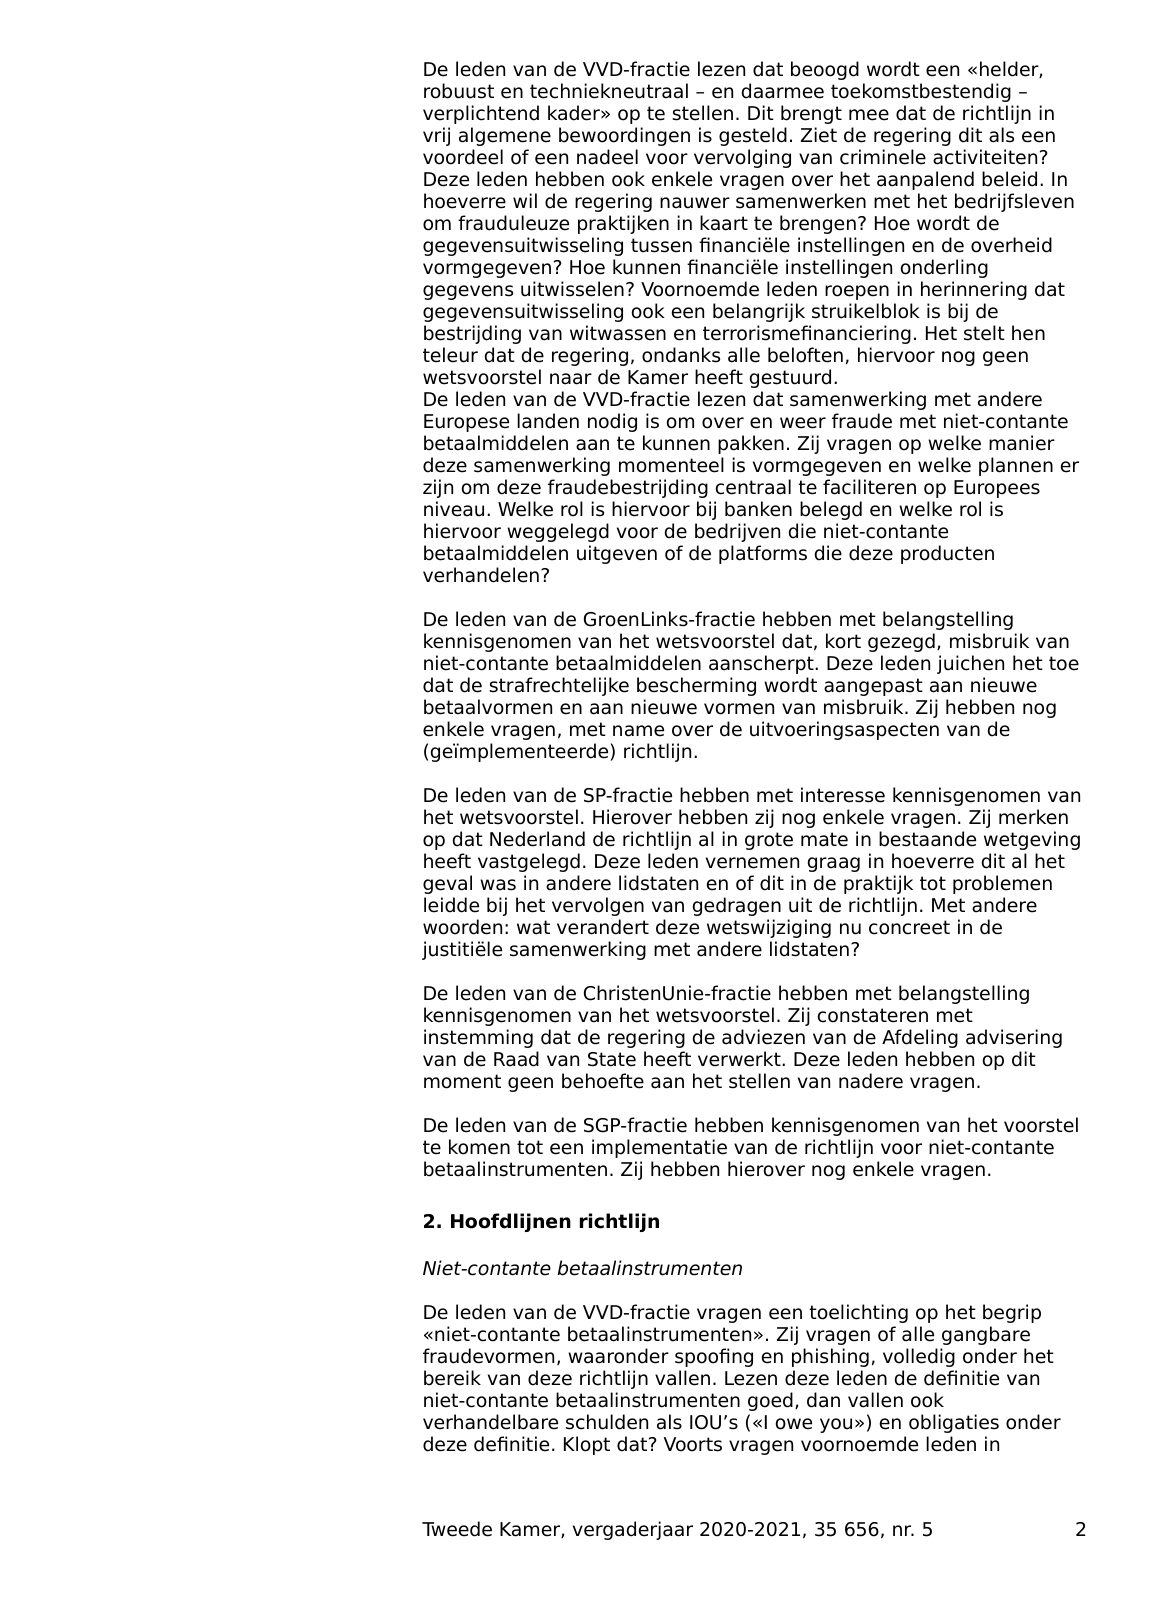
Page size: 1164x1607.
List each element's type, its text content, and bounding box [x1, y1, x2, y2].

text De leden van de SGP-fractie hebben kennisgenomen van het voorstel te komen tot een implementatie van de richtlijn voor niet-contante betaalinstrumenten. Zij hebben hierover nog enkele vragen. [422, 1115, 1087, 1181]
text Deze leden hebben ook enkele vragen over het aanpalend beleid. In hoeverre wil de regering nauwer samenwerken met het bedrijfsleven om frauduleuze praktijken in kaart te brengen? Hoe wordt de gegevensuitwisseling tussen financiële instellingen en de overheid vormgegeven? Hoe kunnen financiële instellingen onderling gegevens uitwisselen? Voornoemde leden roepen in herinnering dat gegevensuitwisseling ook een belangrijk struikelblok is bij de bestrijding van witwassen en terrorismefinanciering. Het stelt hen teleur dat de regering, ondanks alle beloften, hiervoor nog geen wetsvoorstel naar de Kamer heeft gestuurd. [422, 169, 1087, 389]
text De leden van de VVD-fractie lezen dat samenwerking met andere Europese landen nodig is om over en weer fraude met niet-contante betaalmiddelen aan te kunnen pakken. Zij vragen op welke manier deze samenwerking momenteel is vormgegeven en welke plannen er zijn om deze fraudebestrijding centraal te faciliteren op Europees niveau. Welke rol is hiervoor bij banken belegd en welke rol is hiervoor weggelegd voor de bedrijven die niet-contante betaalmiddelen uitgeven of de platforms die deze producten verhandelen? [422, 389, 1087, 587]
text De leden van de VVD-fractie vragen een toelichting op het begrip «niet-contante betaalinstrumenten». Zij vragen of alle gangbare fraudevormen, waaronder spoofing en phishing, volledig onder het bereik van deze richtlijn vallen. Lezen deze leden de definitie van niet-contante betaalinstrumenten goed, dan vallen ook verhandelbare schulden als IOU’s («I owe you») en obligaties onder deze definitie. Klopt dat? Voorts vragen voornoemde leden in [422, 1302, 1087, 1456]
text De leden van de VVD-fractie lezen dat beoogd wordt een «helder, robuust en techniekneutraal – en daarmee toekomstbestendig – verplichtend kader» op te stellen. Dit brengt mee dat de richtlijn in vrij algemene bewoordingen is gesteld. Ziet de regering dit als een voordeel of een nadeel voor vervolging van criminele activiteiten? [422, 59, 1087, 169]
subtitle 2. Hoofdlijnen richtlijn [422, 1211, 1087, 1233]
text De leden van de GroenLinks-fractie hebben met belangstelling kennisgenomen van het wetsvoorstel dat, kort gezegd, misbruik van niet-contante betaalmiddelen aanscherpt. Deze leden juichen het toe dat de strafrechtelijke bescherming wordt aangepast aan nieuwe betaalvormen en aan nieuwe vormen van misbruik. Zij hebben nog enkele vragen, met name over de uitvoeringsaspecten van de (geïmplementeerde) richtlijn. [422, 609, 1087, 763]
text De leden van de SP-fractie hebben met interesse kennisgenomen van het wetsvoorstel. Hierover hebben zij nog enkele vragen. Zij merken op dat Nederland de richtlijn al in grote mate in bestaande wetgeving heeft vastgelegd. Deze leden vernemen graag in hoeverre dit al het geval was in andere lidstaten en of dit in de praktijk tot problemen leidde bij het vervolgen van gedragen uit de richtlijn. Met andere woorden: wat verandert deze wetswijziging nu concreet in de justitiële samenwerking met andere lidstaten? [422, 785, 1087, 961]
text De leden van de ChristenUnie-fractie hebben met belangstelling kennisgenomen van het wetsvoorstel. Zij constateren met instemming dat de regering de adviezen van de Afdeling advisering van de Raad van State heeft verwerkt. Deze leden hebben op dit moment geen behoefte aan het stellen van nadere vragen. [422, 983, 1087, 1093]
subtitle Niet-contante betaalinstrumenten [422, 1258, 1087, 1280]
